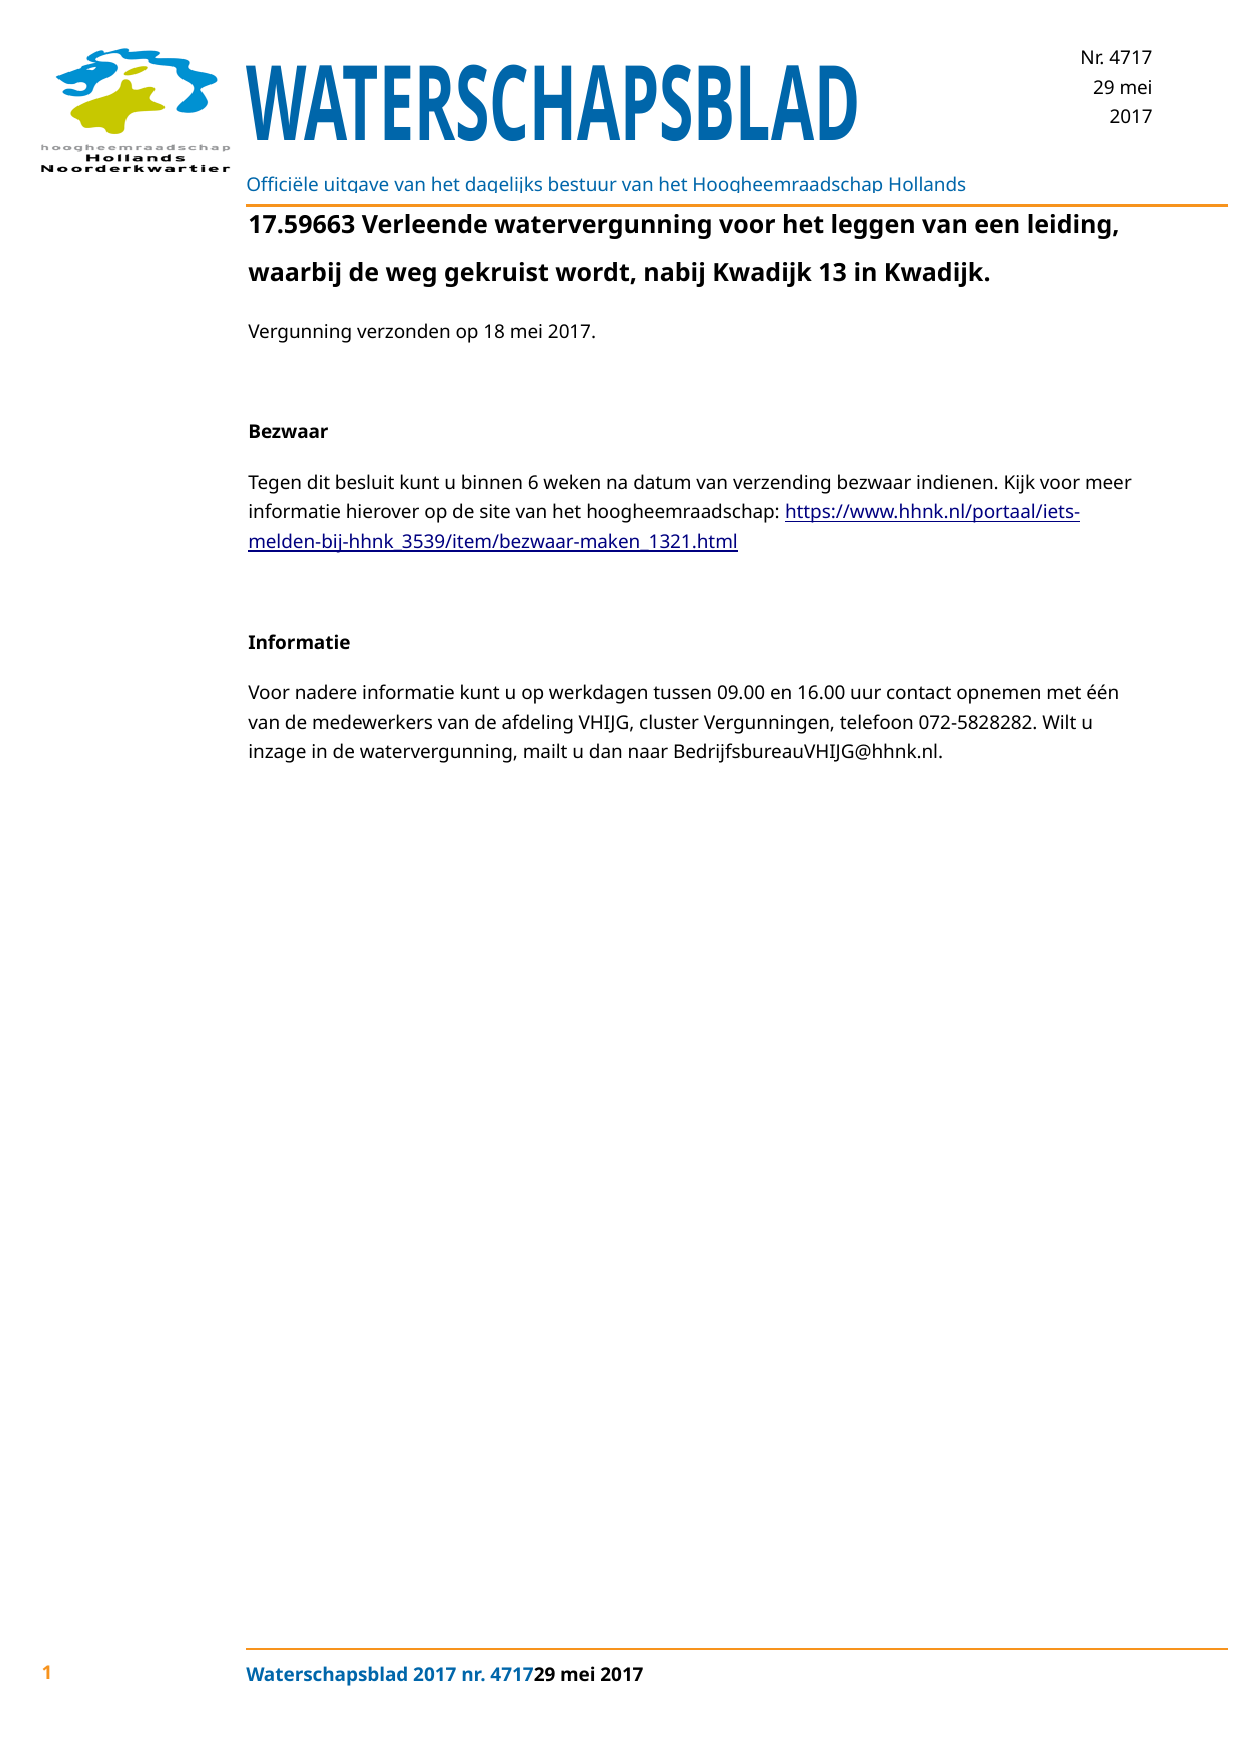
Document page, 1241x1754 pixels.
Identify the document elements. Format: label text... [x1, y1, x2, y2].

text Tegen dit besluit kunt u binnen 6 weken na datum van verzending bezwaar indienen. Kijk voor meer informatie hierover op de site van het hoogheemraadschap: https://www.hhnk.nl/portaal/iets-melden-bij-hhnk_3539/item/bezwaar-maken_1321.html [248, 469, 1152, 554]
text Vergunning verzonden op 18 mei 2017. [248, 318, 1152, 344]
text Bezwaar [248, 419, 1152, 444]
text Voor nadere informatie kunt u op werkdagen tussen 09.00 en 16.00 uur contact opnemen met één van de medewerkers van de afdeling VHIJG, cluster Vergunningen, telefoon 072-5828282. Wilt u inzage in de watervergunning, mailt u dan naar BedrijfsbureauVHIJG@hhnk.nl. [248, 679, 1152, 764]
text 17.59663 Verleende watervergunning voor het leggen van een leiding, waarbij de weg gekruist wordt, nabij Kwadijk 13 in Kwadijk. [248, 207, 1152, 288]
text Informatie [248, 629, 1152, 655]
picture [41, 47, 231, 172]
